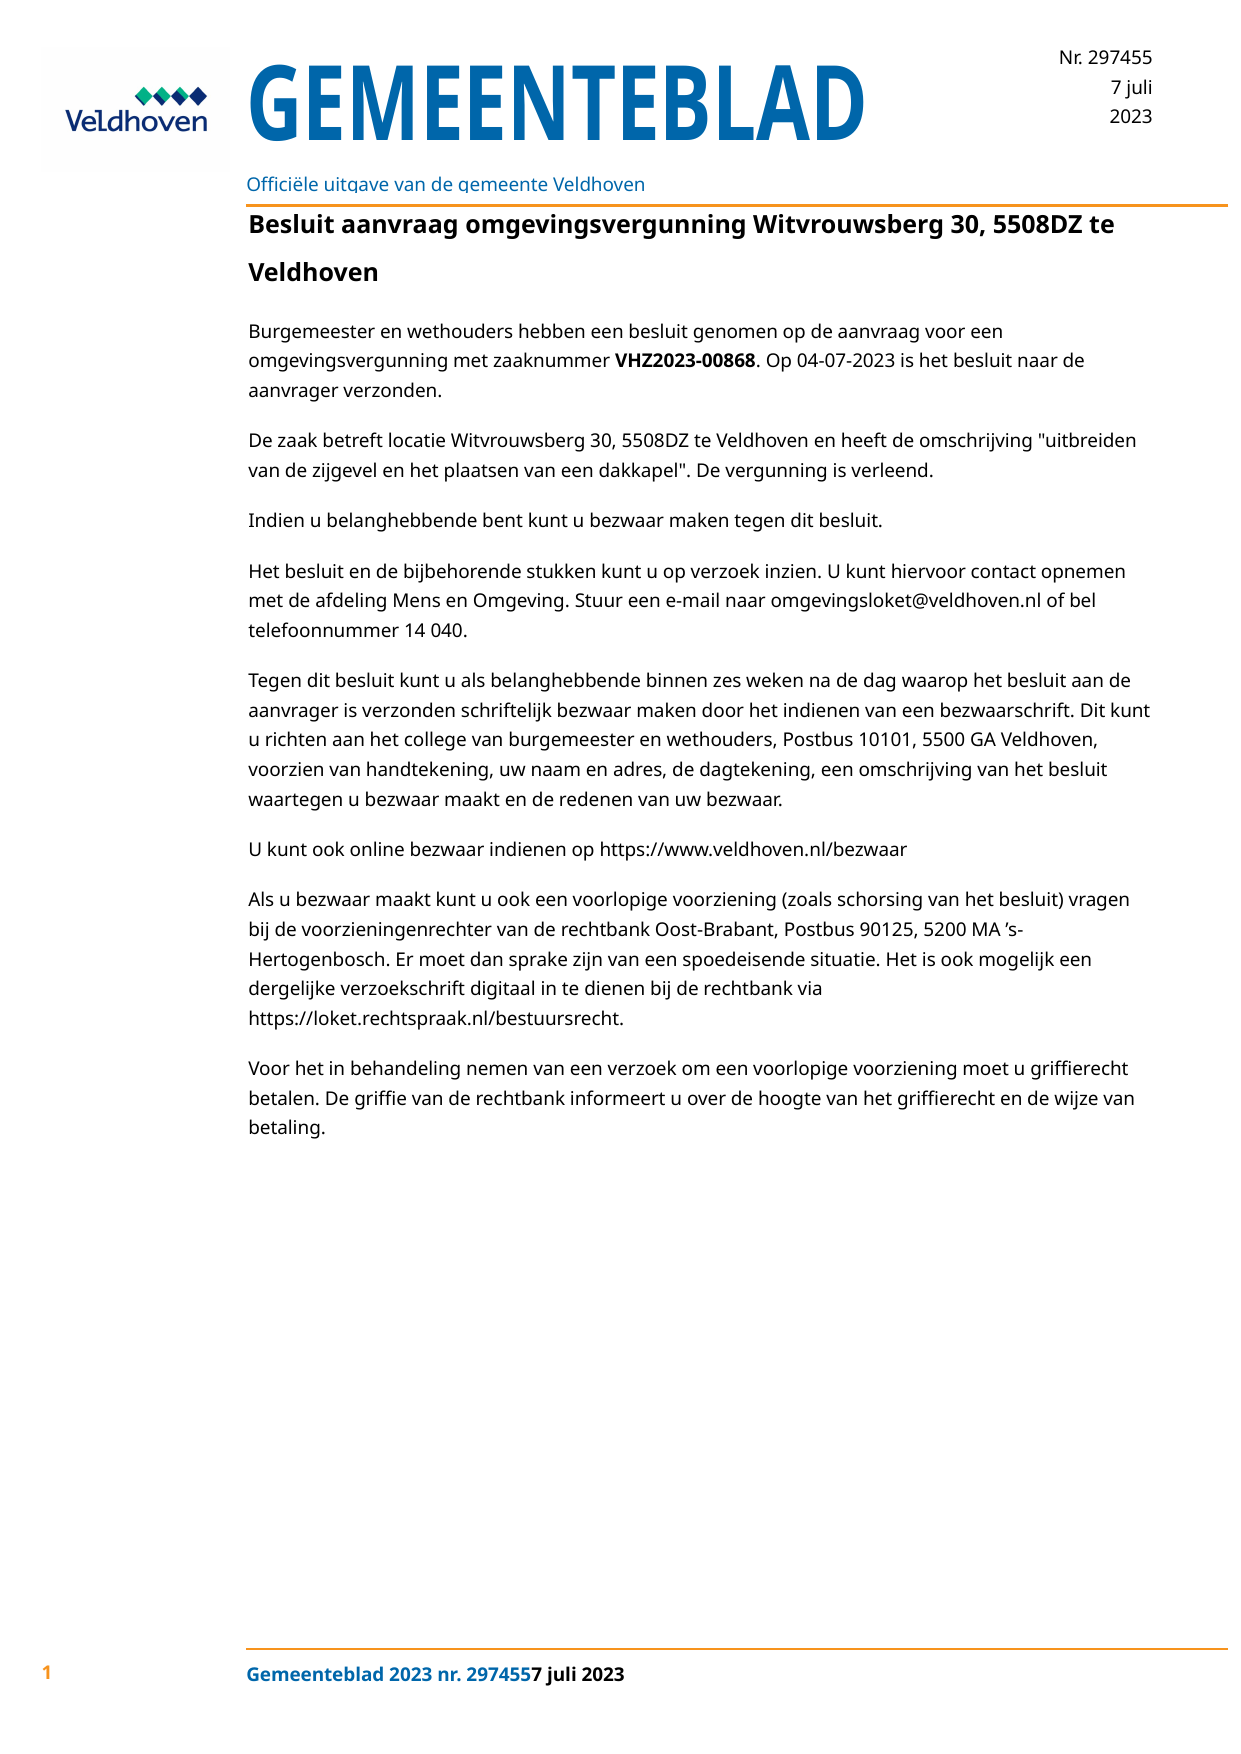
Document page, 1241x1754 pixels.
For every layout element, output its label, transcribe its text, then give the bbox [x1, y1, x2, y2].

picture [41, 47, 231, 172]
text Het besluit en de bijbehorende stukken kunt u op verzoek inzien. U kunt hiervoor contact opnemen met de afdeling Mens en Omgeving. Stuur een e-mail naar omgevingsloket@veldhoven.nl of bel telefoonnummer 14 040. [248, 558, 1152, 643]
text Burgemeester en wethouders hebben een besluit genomen op de aanvraag voor een omgevingsvergunning met zaaknummer VHZ2023-00868. Op 04-07-2023 is het besluit naar de aanvrager verzonden. [248, 318, 1152, 403]
text Besluit aanvraag omgevingsvergunning Witvrouwsberg 30, 5508DZ te Veldhoven [248, 207, 1152, 288]
text De zaak betreft locatie Witvrouwsberg 30, 5508DZ te Veldhoven en heeft de omschrijving "uitbreiden van de zijgevel en het plaatsen van een dakkapel". De vergunning is verleend. [248, 427, 1152, 483]
text Voor het in behandeling nemen van een verzoek om een voorlopige voorziening moet u griffierecht betalen. De griffie van de rechtbank informeert u over de hoogte van het griffierecht en de wijze van betaling. [248, 1055, 1152, 1140]
text Tegen dit besluit kunt u als belanghebbende binnen zes weken na de dag waarop het besluit aan de aanvrager is verzonden schriftelijk bezwaar maken door het indienen van een bezwaarschrift. Dit kunt u richten aan het college van burgemeester en wethouders, Postbus 10101, 5500 GA Veldhoven, voorzien van handtekening, uw naam en adres, de dagtekening, een omschrijving van het besluit waartegen u bezwaar maakt en de redenen van uw bezwaar. [248, 667, 1152, 812]
text Indien u belanghebbende bent kunt u bezwaar maken tegen dit besluit. [248, 507, 1152, 533]
text Als u bezwaar maakt kunt u ook een voorlopige voorziening (zoals schorsing van het besluit) vragen bij de voorzieningenrechter van de rechtbank Oost-Brabant, Postbus 90125, 5200 MA ’s-Hertogenbosch. Er moet dan sprake zijn van een spoedeisende situatie. Het is ook mogelijk een dergelijke verzoekschrift digitaal in te dienen bij de rechtbank via https://loket.rechtspraak.nl/bestuursrecht. [248, 887, 1152, 1031]
text U kunt ook online bezwaar indienen op https://www.veldhoven.nl/bezwaar [248, 836, 1152, 862]
